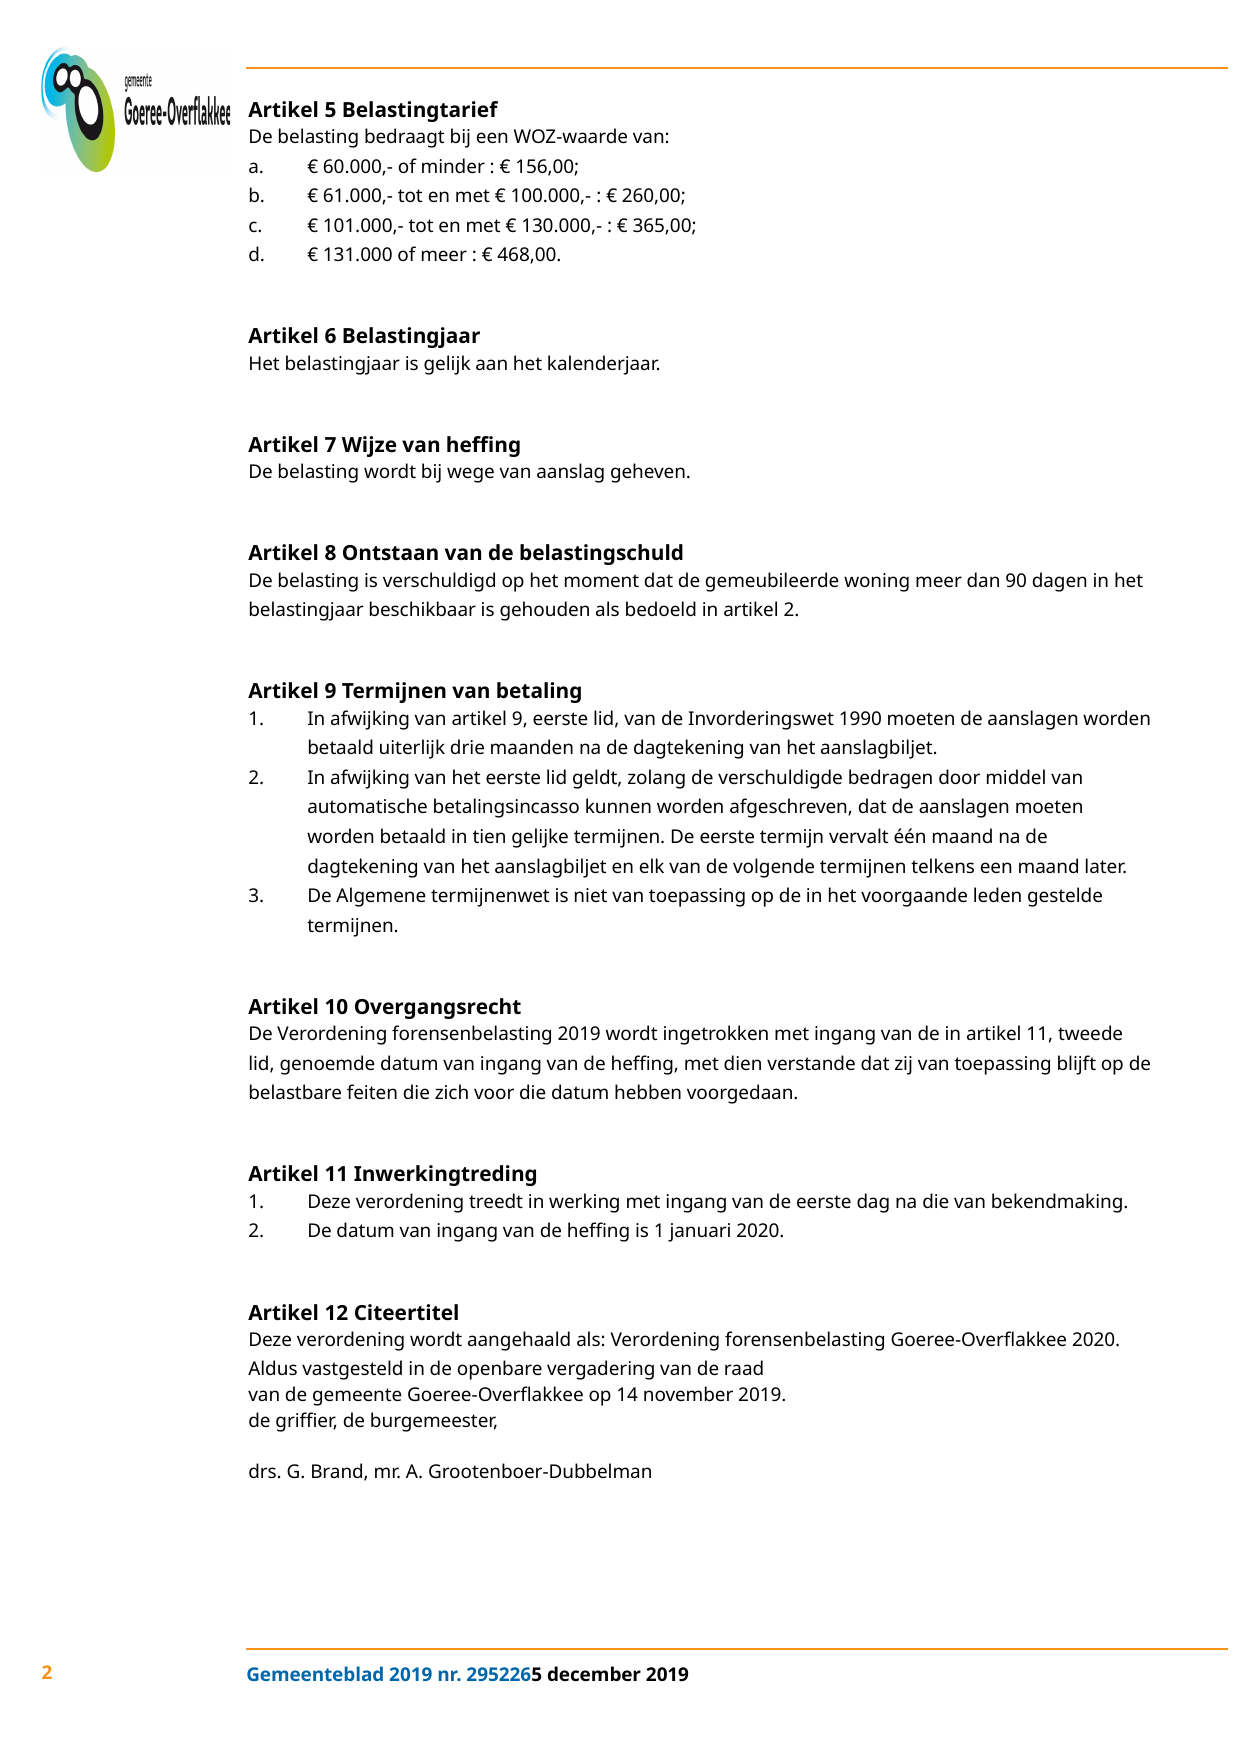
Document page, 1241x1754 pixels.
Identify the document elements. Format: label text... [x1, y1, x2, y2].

text Deze verordening wordt aangehaald als: Verordening forensenbelasting Goeree-Overflakkee 2020. [248, 1326, 1152, 1352]
text de griffier, de burgemeester, [248, 1407, 1152, 1433]
list In afwijking van artikel 9, eerste lid, van de Invorderingswet 1990 moeten de aanslagen worden betaald uiterlijk drie maanden na de dagtekening van het aanslagbiljet. [248, 705, 1152, 760]
text De Verordening forensenbelasting 2019 wordt ingetrokken met ingang van de in artikel 11, tweede lid, genoemde datum van ingang van de heffing, met dien verstande dat zij van toepassing blijft op de belastbare feiten die zich voor die datum hebben voorgedaan. [248, 1020, 1152, 1105]
list € 61.000,- tot en met € 100.000,- : € 260,00; [248, 182, 1152, 208]
list De datum van ingang van de heffing is 1 januari 2020. [248, 1218, 1152, 1243]
text Artikel 5 Belastingtarief [248, 95, 1152, 123]
list € 131.000 of meer : € 468,00. [248, 242, 1152, 267]
list € 60.000,- of minder : € 156,00; [248, 153, 1152, 178]
list Deze verordening treedt in werking met ingang van de eerste dag na die van bekendmaking. [248, 1188, 1152, 1214]
picture [41, 47, 231, 172]
text Aldus vastgesteld in de openbare vergadering van de raad [248, 1356, 1152, 1381]
text drs. G. Brand, mr. A. Grootenboer-Dubbelman [248, 1458, 1152, 1484]
list In afwijking van het eerste lid geldt, zolang de verschuldigde bedragen door middel van automatische betalingsincasso kunnen worden afgeschreven, dat de aanslagen moeten worden betaald in tien gelijke termijnen. De eerste termijn vervalt één maand na de dagtekening van het aanslagbiljet en elk van de volgende termijnen telkens een maand later. [248, 764, 1152, 878]
text Artikel 12 Citeertitel [248, 1298, 1152, 1326]
text Artikel 9 Termijnen van betaling [248, 676, 1152, 705]
text Artikel 8 Ontstaan van de belastingschuld [248, 538, 1152, 567]
text Artikel 6 Belastingjaar [248, 322, 1152, 350]
text van de gemeente Goeree-Overflakkee op 14 november 2019. [248, 1381, 1152, 1407]
text De belasting is verschuldigd op het moment dat de gemeubileerde woning meer dan 90 dagen in het belastingjaar beschikbaar is gehouden als bedoeld in artikel 2. [248, 567, 1152, 622]
text De belasting wordt bij wege van aanslag geheven. [248, 458, 1152, 484]
text De belasting bedraagt bij een WOZ-waarde van: [248, 123, 1152, 149]
text Artikel 7 Wijze van heffing [248, 430, 1152, 458]
list De Algemene termijnenwet is niet van toepassing op de in het voorgaande leden gestelde termijnen. [248, 882, 1152, 938]
list € 101.000,- tot en met € 130.000,- : € 365,00; [248, 212, 1152, 238]
text Artikel 10 Overgangsrecht [248, 992, 1152, 1020]
text Artikel 11 Inwerkingtreding [248, 1159, 1152, 1188]
text Het belastingjaar is gelijk aan het kalenderjaar. [248, 350, 1152, 376]
